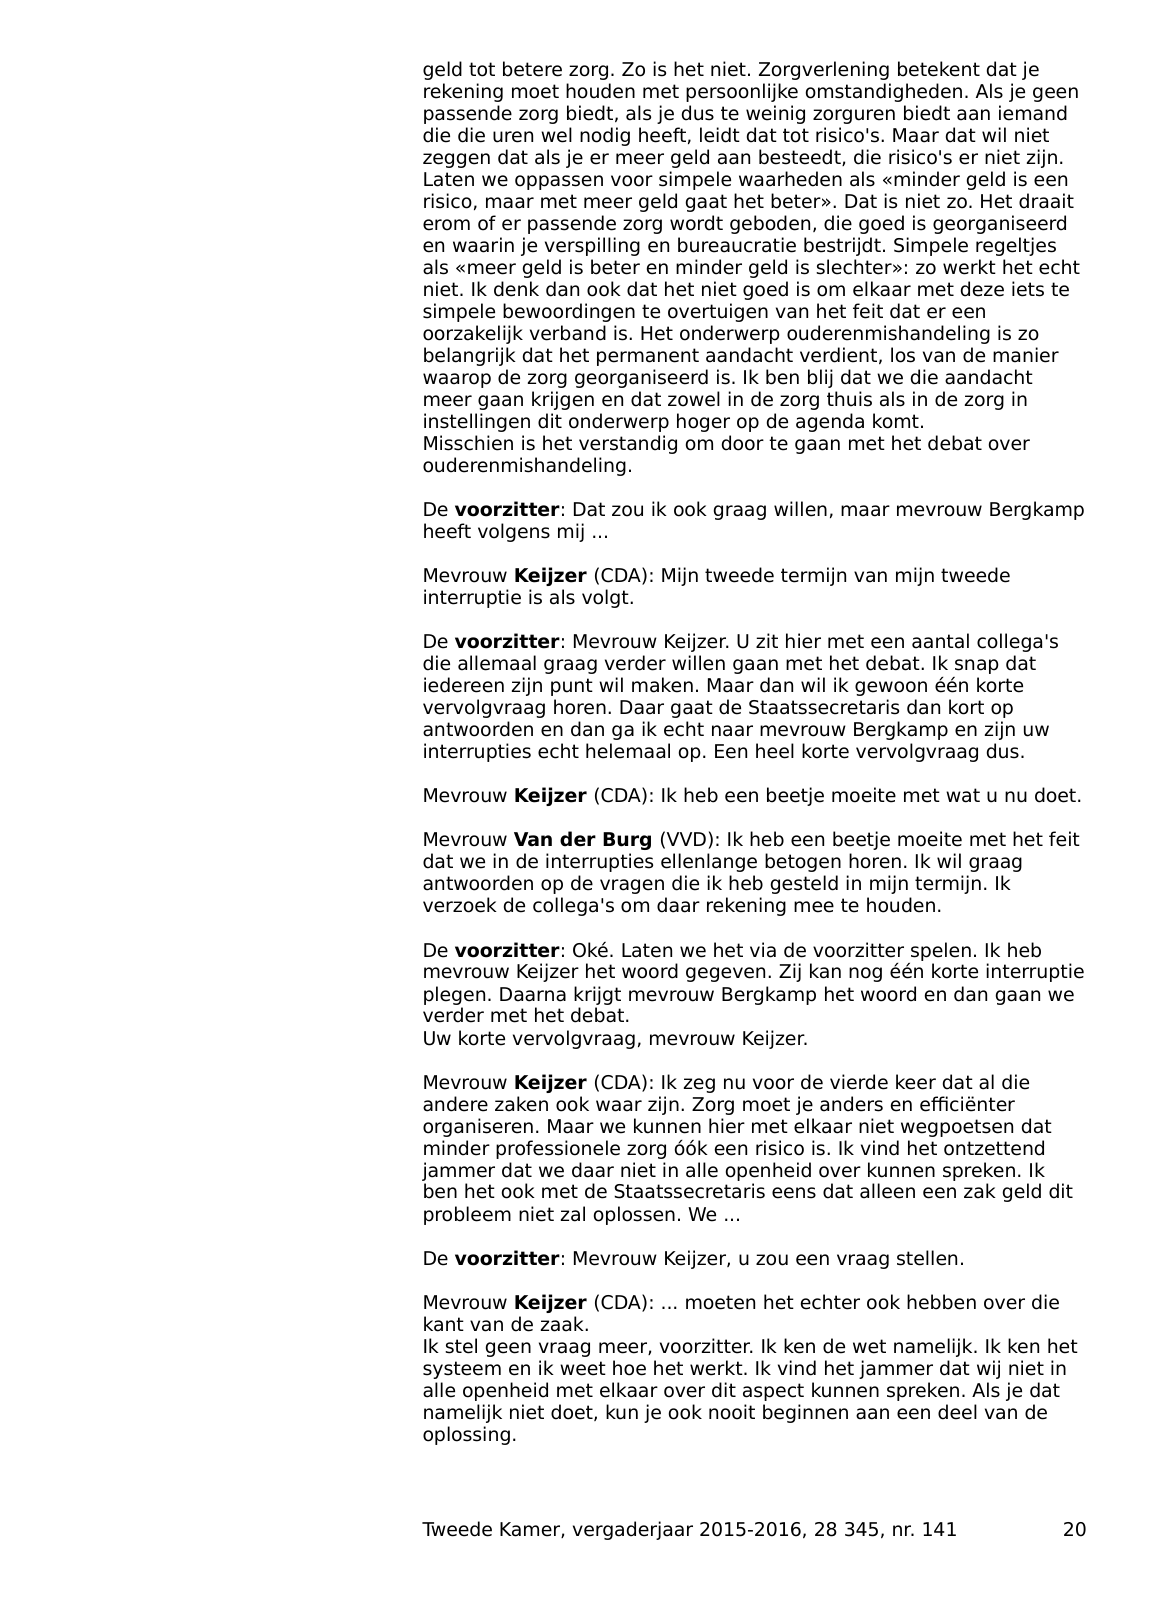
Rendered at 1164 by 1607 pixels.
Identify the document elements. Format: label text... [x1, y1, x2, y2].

text geld tot betere zorg. Zo is het niet. Zorgverlening betekent dat je rekening moet houden met persoonlijke omstandigheden. Als je geen passende zorg biedt, als je dus te weinig zorguren biedt aan iemand die die uren wel nodig heeft, leidt dat tot risico's. Maar dat wil niet zeggen dat als je er meer geld aan besteedt, die risico's er niet zijn. Laten we oppassen voor simpele waarheden als «minder geld is een risico, maar met meer geld gaat het beter». Dat is niet zo. Het draait erom of er passende zorg wordt geboden, die goed is georganiseerd en waarin je verspilling en bureaucratie bestrijdt. Simpele regeltjes als «meer geld is beter en minder geld is slechter»: zo werkt het echt niet. Ik denk dan ook dat het niet goed is om elkaar met deze iets te simpele bewoordingen te overtuigen van het feit dat er een oorzakelijk verband is. Het onderwerp ouderenmishandeling is zo belangrijk dat het permanent aandacht verdient, los van de manier waarop de zorg georganiseerd is. Ik ben blij dat we die aandacht meer gaan krijgen en dat zowel in de zorg thuis als in de zorg in instellingen dit onderwerp hoger op de agenda komt. [422, 59, 1087, 433]
text Ik stel geen vraag meer, voorzitter. Ik ken de wet namelijk. Ik ken het systeem en ik weet hoe het werkt. Ik vind het jammer dat wij niet in alle openheid met elkaar over dit aspect kunnen spreken. Als je dat namelijk niet doet, kun je ook nooit beginnen aan een deel van de oplossing. [422, 1336, 1087, 1446]
text Mevrouw Keijzer (CDA): Mijn tweede termijn van mijn tweede interruptie is als volgt. [422, 565, 1087, 609]
text Mevrouw Van der Burg (VVD): Ik heb een beetje moeite met het feit dat we in de interrupties ellenlange betogen horen. Ik wil graag antwoorden op de vragen die ik heb gesteld in mijn termijn. Ik verzoek de collega's om daar rekening mee te houden. [422, 829, 1087, 917]
text Misschien is het verstandig om door te gaan met het debat over ouderenmishandeling. [422, 433, 1087, 477]
text Uw korte vervolgvraag, mevrouw Keijzer. [422, 1027, 1087, 1049]
text Mevrouw Keijzer (CDA): Ik heb een beetje moeite met wat u nu doet. [422, 785, 1087, 807]
text De voorzitter: Dat zou ik ook graag willen, maar mevrouw Bergkamp heeft volgens mij ... [422, 499, 1087, 543]
text De voorzitter: Oké. Laten we het via de voorzitter spelen. Ik heb mevrouw Keijzer het woord gegeven. Zij kan nog één korte interruptie plegen. Daarna krijgt mevrouw Bergkamp het woord en dan gaan we verder met het debat. [422, 939, 1087, 1027]
text Mevrouw Keijzer (CDA): ... moeten het echter ook hebben over die kant van de zaak. [422, 1292, 1087, 1336]
text De voorzitter: Mevrouw Keijzer. U zit hier met een aantal collega's die allemaal graag verder willen gaan met het debat. Ik snap dat iedereen zijn punt wil maken. Maar dan wil ik gewoon één korte vervolgvraag horen. Daar gaat de Staatssecretaris dan kort op antwoorden en dan ga ik echt naar mevrouw Bergkamp en zijn uw interrupties echt helemaal op. Een heel korte vervolgvraag dus. [422, 631, 1087, 763]
text Mevrouw Keijzer (CDA): Ik zeg nu voor de vierde keer dat al die andere zaken ook waar zijn. Zorg moet je anders en efficiënter organiseren. Maar we kunnen hier met elkaar niet wegpoetsen dat minder professionele zorg óók een risico is. Ik vind het ontzettend jammer dat we daar niet in alle openheid over kunnen spreken. Ik ben het ook met de Staatssecretaris eens dat alleen een zak geld dit probleem niet zal oplossen. We ... [422, 1072, 1087, 1225]
text De voorzitter: Mevrouw Keijzer, u zou een vraag stellen. [422, 1248, 1087, 1269]
